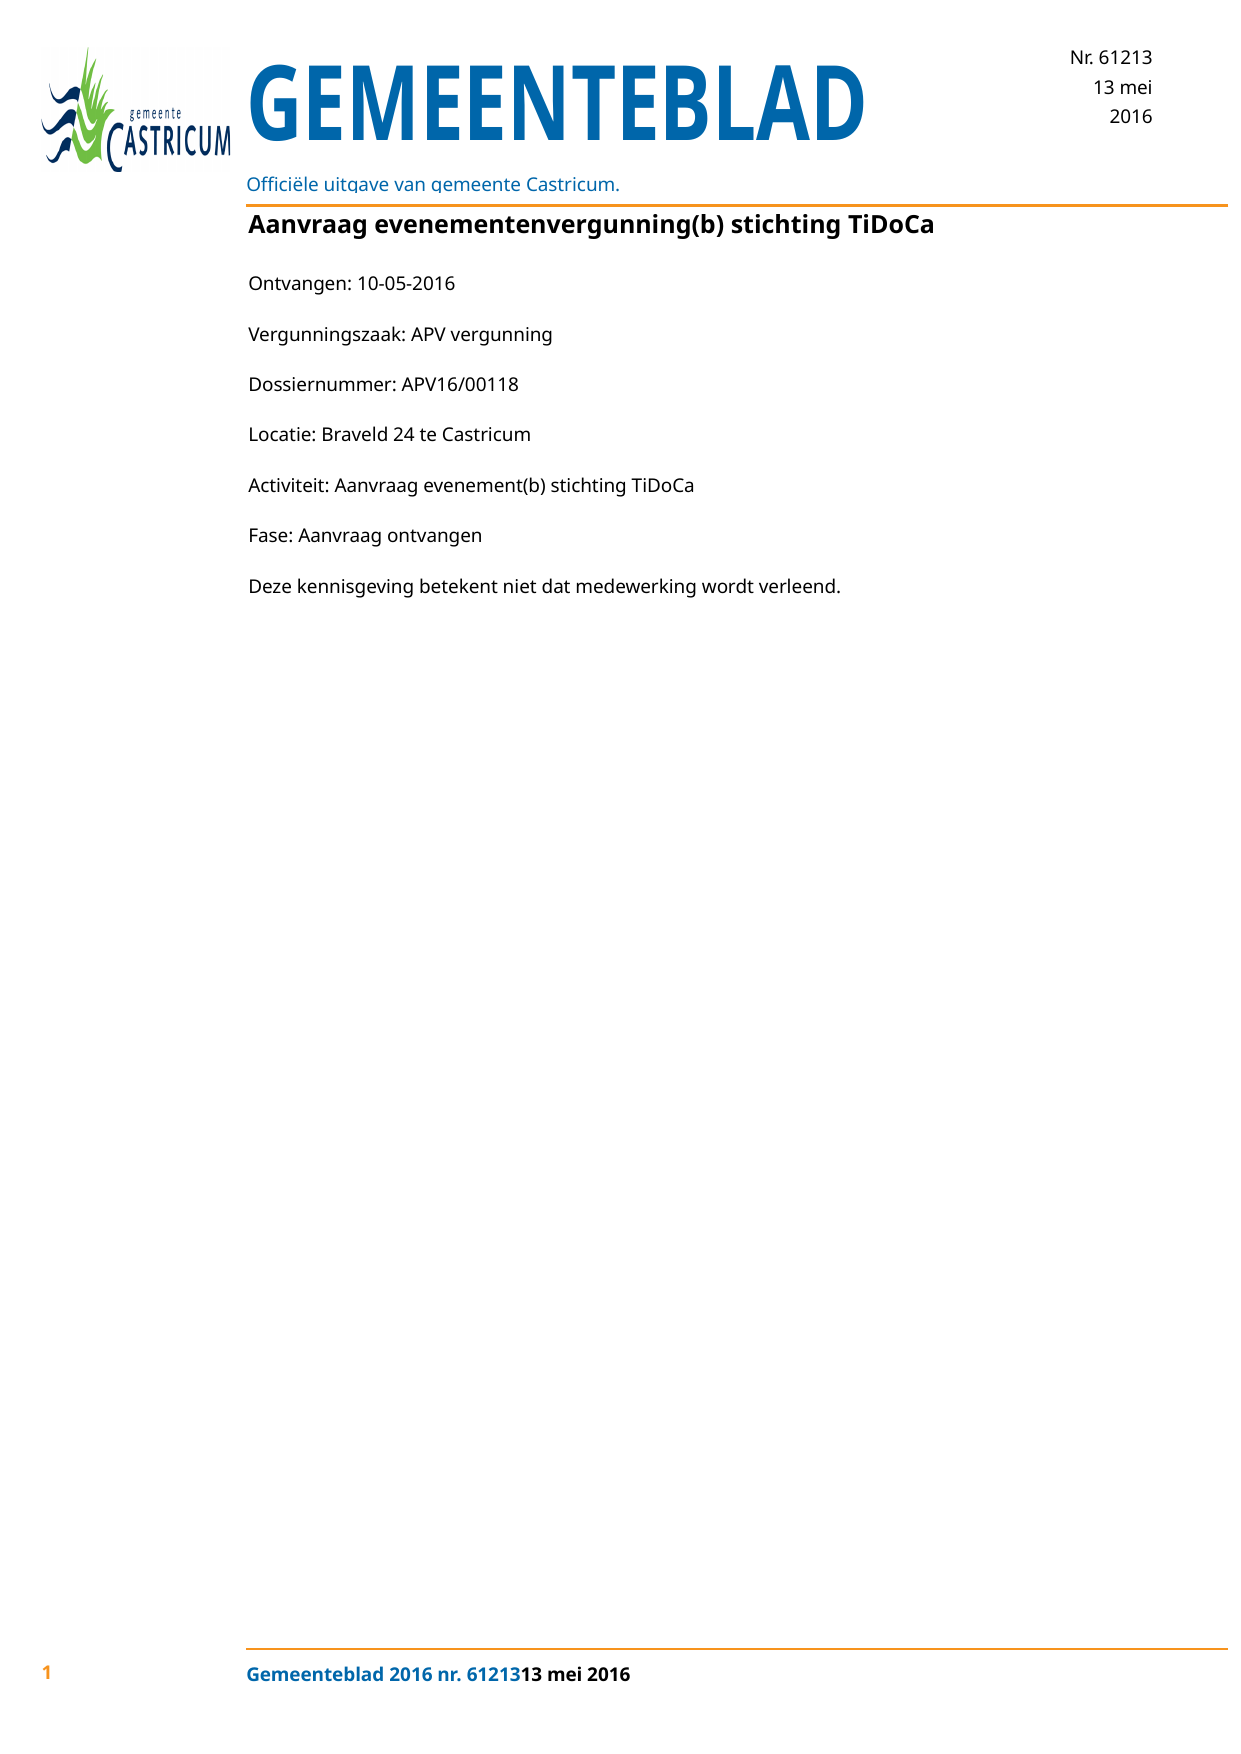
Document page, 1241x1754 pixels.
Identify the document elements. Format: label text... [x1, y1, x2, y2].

text Deze kennisgeving betekent niet dat medewerking wordt verleend. [248, 573, 1152, 598]
text Aanvraag evenementenvergunning(b) stichting TiDoCa [248, 207, 1152, 241]
text Dossiernummer: APV16/00118 [248, 371, 1152, 397]
picture [41, 47, 231, 172]
text Locatie: Braveld 24 te Castricum [248, 422, 1152, 447]
text Ontvangen: 10-05-2016 [248, 270, 1152, 296]
text Activiteit: Aanvraag evenement(b) stichting TiDoCa [248, 472, 1152, 498]
text Vergunningszaak: APV vergunning [248, 321, 1152, 346]
text Fase: Aanvraag ontvangen [248, 522, 1152, 548]
